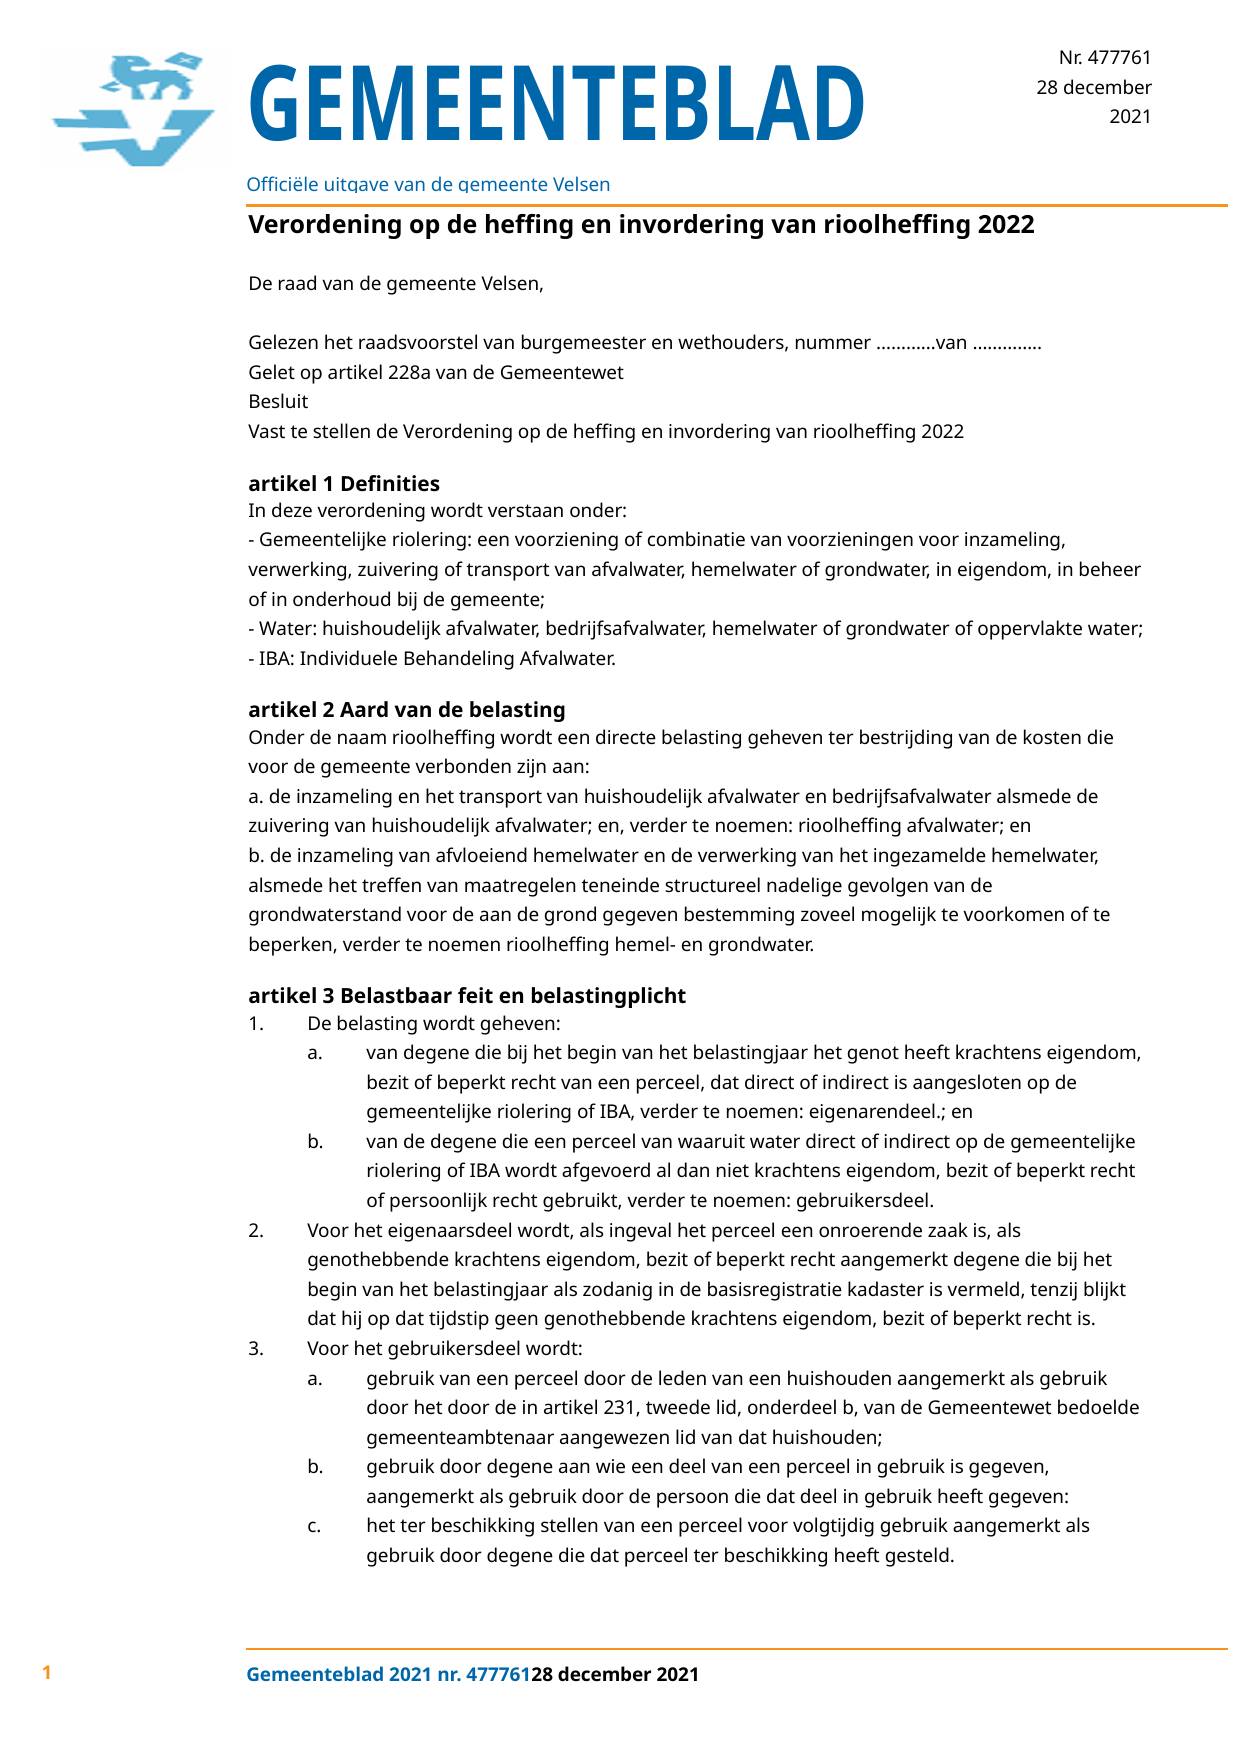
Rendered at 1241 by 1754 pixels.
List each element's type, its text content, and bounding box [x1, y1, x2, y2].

list van degene die bij het begin van het belastingjaar het genot heeft krachtens eigendom, bezit of beperkt recht van een perceel, dat direct of indirect is aangesloten op de gemeentelijke riolering of IBA, verder te noemen: eigenarendeel.; en [307, 1039, 1152, 1124]
list gebruik van een perceel door de leden van een huishouden aangemerkt als gebruik door het door de in artikel 231, tweede lid, onderdeel b, van de Gemeentewet bedoelde gemeenteambtenaar aangewezen lid van dat huishouden; [307, 1365, 1152, 1450]
list Voor het eigenaarsdeel wordt, als ingeval het perceel een onroerende zaak is, als genothebbende krachtens eigendom, bezit of beperkt recht aangemerkt degene die bij het begin van het belastingjaar als zodanig in de basisregistratie kadaster is vermeld, tenzij blijkt dat hij op dat tijdstip geen genothebbende krachtens eigendom, bezit of beperkt recht is. [248, 1217, 1152, 1331]
list Voor het gebruikersdeel wordt: [248, 1335, 1152, 1361]
text Onder de naam rioolheffing wordt een directe belasting geheven ter bestrijding van de kosten die voor de gemeente verbonden zijn aan: [248, 724, 1152, 779]
text Verordening op de heffing en invordering van rioolheffing 2022 [248, 207, 1152, 241]
text - Water: huishoudelijk afvalwater, bedrijfsafvalwater, hemelwater of grondwater of oppervlakte water; [248, 615, 1152, 641]
list het ter beschikking stellen van een perceel voor volgtijdig gebruik aangemerkt als gebruik door degene die dat perceel ter beschikking heeft gesteld. [307, 1513, 1152, 1568]
text - IBA: Individuele Behandeling Afvalwater. [248, 645, 1152, 671]
list De belasting wordt geheven: [248, 1010, 1152, 1036]
text In deze verordening wordt verstaan onder: [248, 497, 1152, 523]
text artikel 2 Aard van de belasting [248, 695, 1152, 724]
text Vast te stellen de Verordening op de heffing en invordering van rioolheffing 2022 [248, 418, 1152, 444]
text Gelet op artikel 228a van de Gemeentewet [248, 359, 1152, 385]
text De raad van de gemeente Velsen, [248, 270, 1152, 296]
text Besluit [248, 389, 1152, 414]
text b. de inzameling van afvloeiend hemelwater en de verwerking van het ingezamelde hemelwater, alsmede het treffen van maatregelen teneinde structureel nadelige gevolgen van de grondwaterstand voor de aan de grond gegeven bestemming zoveel mogelijk te voorkomen of te beperken, verder te noemen rioolheffing hemel- en grondwater. [248, 842, 1152, 957]
text artikel 3 Belastbaar feit en belastingplicht [248, 981, 1152, 1010]
text Gelezen het raadsvoorstel van burgemeester en wethouders, nummer …………van ………….. [248, 329, 1152, 355]
list gebruik door degene aan wie een deel van een perceel in gebruik is gegeven, aangemerkt als gebruik door de persoon die dat deel in gebruik heeft gegeven: [307, 1453, 1152, 1509]
text artikel 1 Definities [248, 469, 1152, 497]
text - Gemeentelijke riolering: een voorziening of combinatie van voorzieningen voor inzameling, verwerking, zuivering of transport van afvalwater, hemelwater of grondwater, in eigendom, in beheer of in onderhoud bij de gemeente; [248, 527, 1152, 612]
text a. de inzameling en het transport van huishoudelijk afvalwater en bedrijfsafvalwater alsmede de zuivering van huishoudelijk afvalwater; en, verder te noemen: rioolheffing afvalwater; en [248, 783, 1152, 838]
list van de degene die een perceel van waaruit water direct of indirect op de gemeentelijke riolering of IBA wordt afgevoerd al dan niet krachtens eigendom, bezit of beperkt recht of persoonlijk recht gebruikt, verder te noemen: gebruikersdeel. [307, 1128, 1152, 1213]
picture [41, 47, 231, 172]
